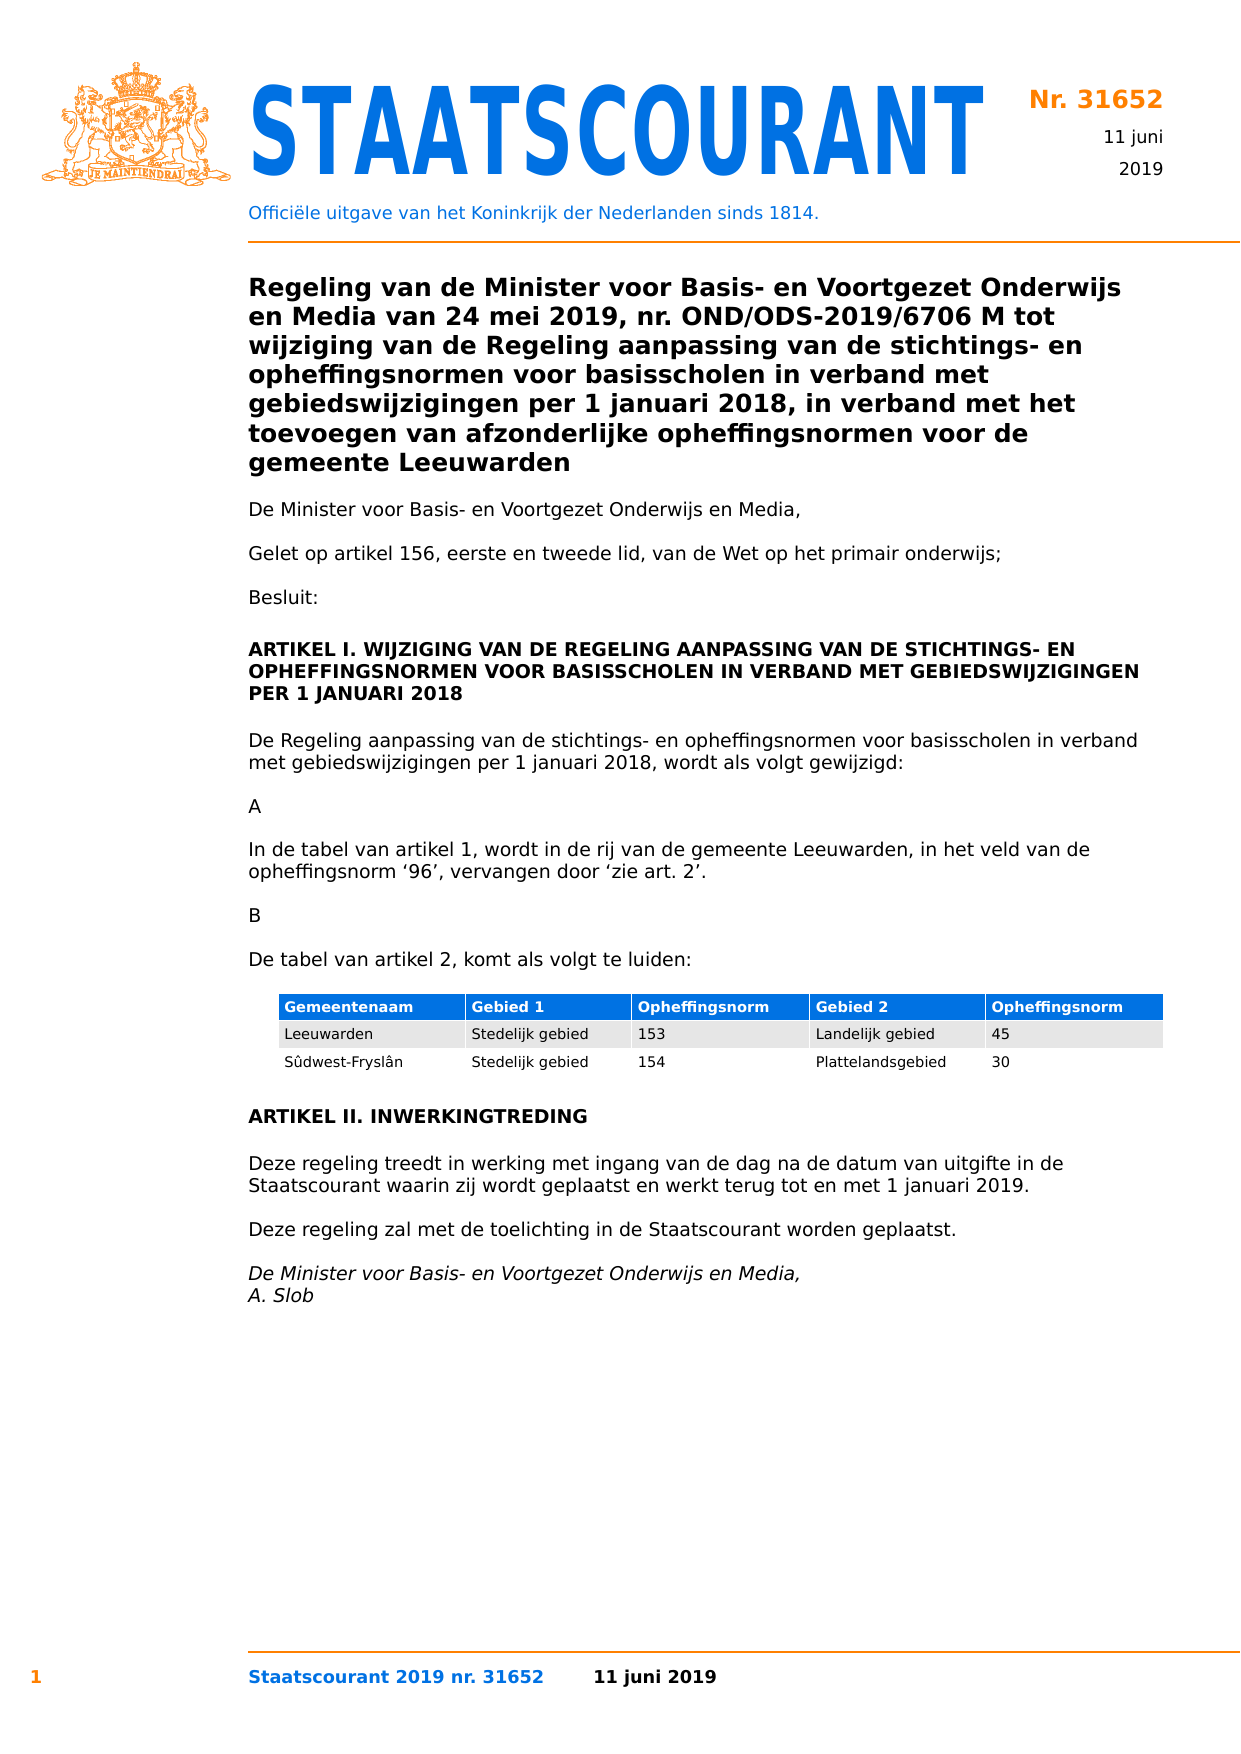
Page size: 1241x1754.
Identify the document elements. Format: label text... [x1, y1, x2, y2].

text Deze regeling treedt in werking met ingang van de dag na de datum van uitgifte in de Staatscourant waarin zij wordt geplaatst en werkt terug tot en met 1 januari 2019. [248, 1153, 1163, 1197]
table_cell 11 juni [998, 121, 1240, 153]
table_cell 154 [632, 1049, 809, 1075]
table_cell Sûdwest-Fryslân [279, 1049, 465, 1075]
table_header Nr. 31652 [998, 62, 1240, 121]
table_cell Stedelijk gebied [466, 1049, 631, 1075]
table_cell 45 [986, 1021, 1163, 1048]
text In de tabel van artikel 1, wordt in de rij van de gemeente Leeuwarden, in het veld van de opheffingsnorm ‘96’, vervangen door ‘zie art. 2’. [248, 839, 1163, 883]
text De Minister voor Basis- en Voortgezet Onderwijs en Media, [248, 499, 1163, 521]
table_header Opheffingsnorm [986, 994, 1163, 1020]
text De Minister voor Basis- en Voortgezet Onderwijs en Media, A. Slob [248, 1263, 1163, 1307]
table_cell 2019 [998, 153, 1240, 203]
table_cell Plattelandsgebied [810, 1049, 985, 1075]
table_header Gebied 1 [466, 994, 631, 1020]
table_header Opheffingsnorm [632, 994, 809, 1020]
table_cell Leeuwarden [279, 1021, 465, 1048]
table_header Gemeentenaam [279, 994, 465, 1020]
text De Regeling aanpassing van de stichtings- en opheffingsnormen voor basisscholen in verband met gebiedswijzigingen per 1 januari 2018, wordt als volgt gewijzigd: [248, 730, 1163, 774]
text De tabel van artikel 2, komt als volgt te luiden: [248, 949, 1163, 971]
text Gelet op artikel 156, eerste en tweede lid, van de Wet op het primair onderwijs; [248, 543, 1163, 565]
table_header STAATSCOURANT [248, 62, 998, 203]
text Besluit: [248, 587, 1163, 609]
table_cell 153 [632, 1021, 809, 1048]
table_cell 30 [986, 1049, 1163, 1075]
table_header [25, 62, 248, 241]
table_cell Officiële uitgave van het Koninkrijk der Nederlanden sinds 1814. [248, 203, 1240, 241]
picture [41, 62, 231, 186]
subtitle ARTIKEL II. INWERKINGTREDING [248, 1106, 1163, 1128]
subtitle Regeling van de Minister voor Basis- en Voortgezet Onderwijs en Media van 24 mei 2019, nr. OND/ODS-2019/6706 M tot wijziging van de Regeling aanpassing van de stichtings- en opheffingsnormen voor basisscholen in verband met gebiedswijzigingen per 1 januari 2018, in verband met het toevoegen van afzonderlijke opheffingsnormen voor de gemeente Leeuwarden [248, 273, 1163, 477]
table_header Gebied 2 [810, 994, 985, 1020]
subtitle ARTIKEL I. WIJZIGING VAN DE REGELING AANPASSING VAN DE STICHTINGS- EN OPHEFFINGSNORMEN VOOR BASISSCHOLEN IN VERBAND MET GEBIEDSWIJZIGINGEN PER 1 JANUARI 2018 [248, 639, 1163, 705]
table_cell Stedelijk gebied [466, 1021, 631, 1048]
text A [248, 796, 1163, 817]
text B [248, 905, 1163, 927]
table_cell Landelijk gebied [810, 1021, 985, 1048]
text Deze regeling zal met de toelichting in de Staatscourant worden geplaatst. [248, 1219, 1163, 1241]
